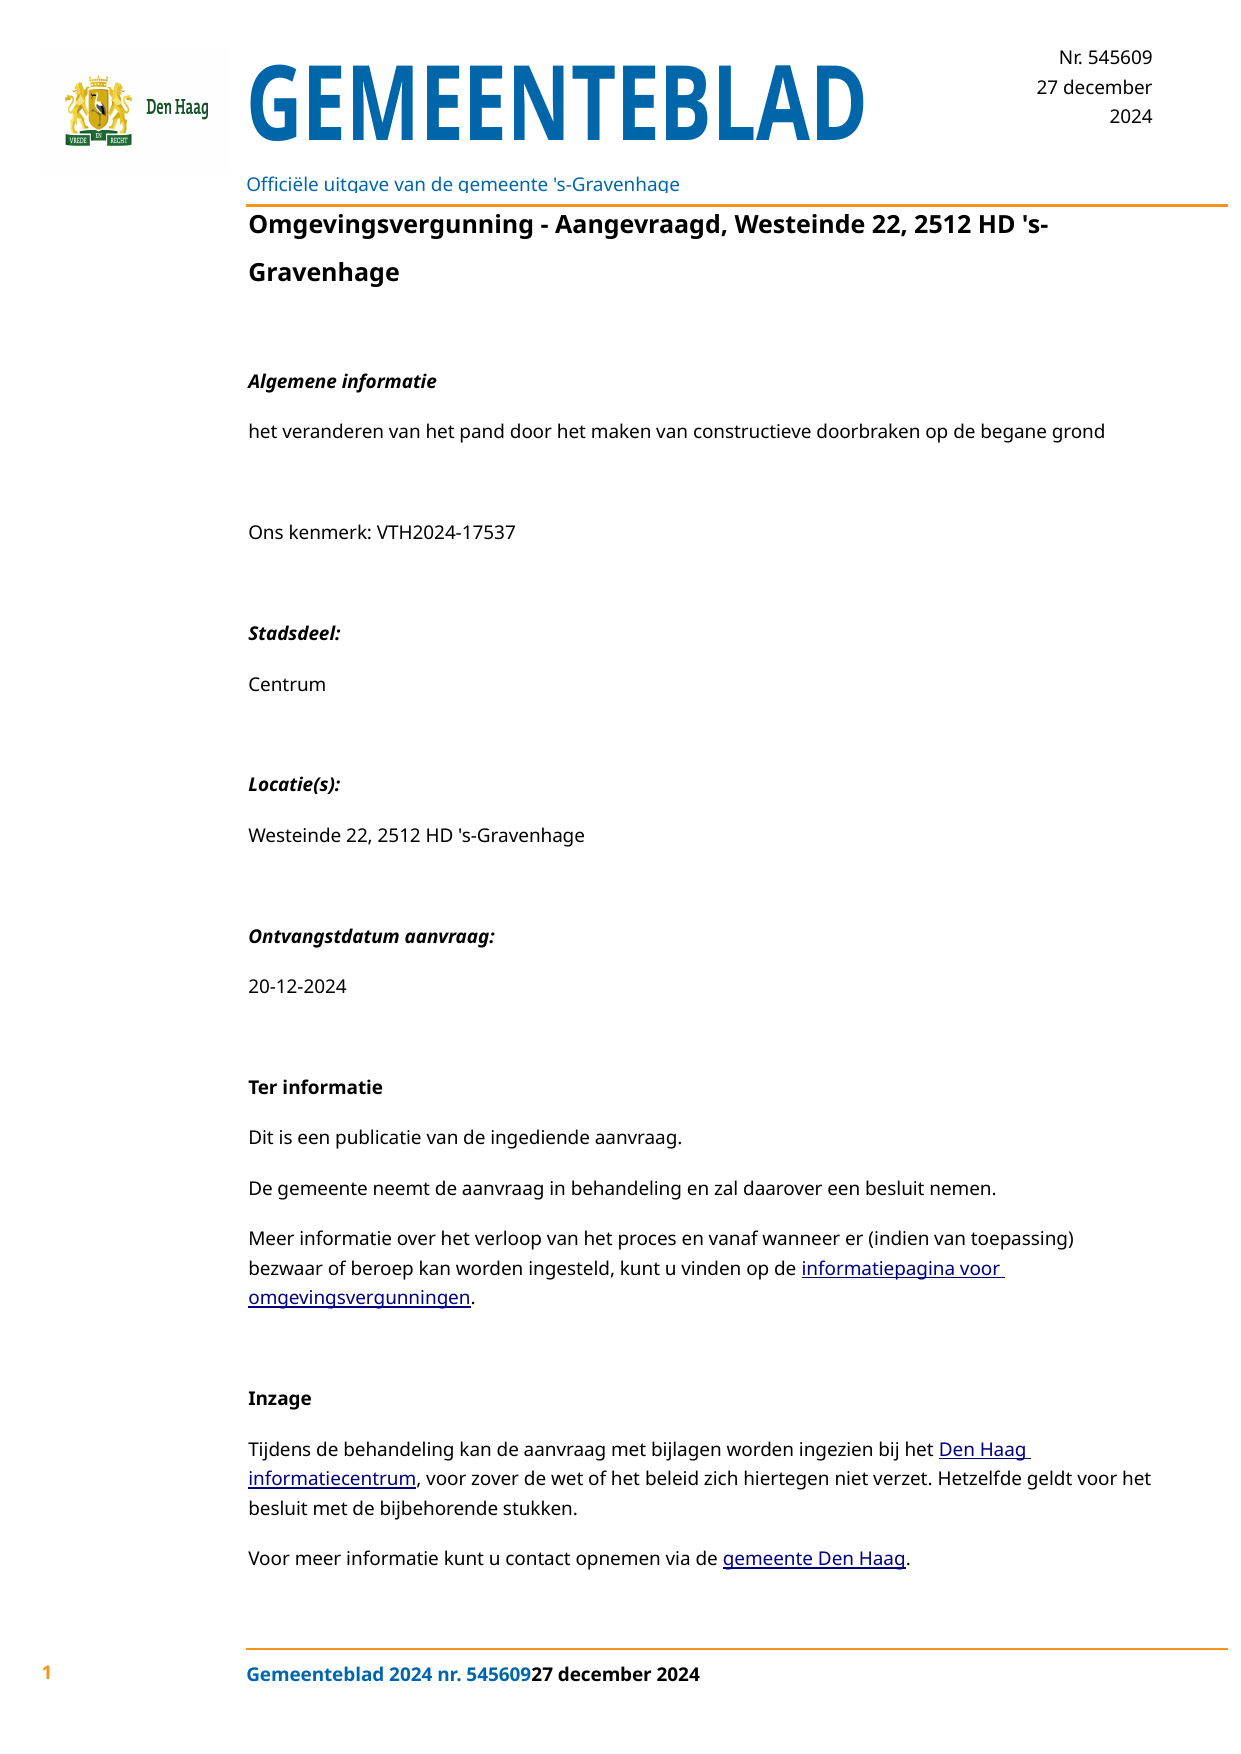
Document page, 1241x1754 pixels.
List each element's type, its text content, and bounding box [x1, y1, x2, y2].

text Voor meer informatie kunt u contact opnemen via de gemeente Den Haag. [248, 1545, 1152, 1571]
text Inzage [248, 1385, 1152, 1411]
text De gemeente neemt de aanvraag in behandeling en zal daarover een besluit nemen. [248, 1175, 1152, 1201]
text 20-12-2024 [248, 973, 1152, 999]
text Westeinde 22, 2512 HD 's-Gravenhage [248, 822, 1152, 848]
text Ontvangstdatum aanvraag: [248, 923, 1152, 949]
text Dit is een publicatie van de ingediende aanvraag. [248, 1124, 1152, 1150]
text Ons kenmerk: VTH2024-17537 [248, 519, 1152, 545]
text Locatie(s): [248, 772, 1152, 797]
text Tijdens de behandeling kan de aanvraag met bijlagen worden ingezien bij het Den Haag informatiecentrum, voor zover de wet of het beleid zich hiertegen niet verzet. Hetzelfde geldt voor het besluit met de bijbehorende stukken. [248, 1436, 1152, 1521]
text Omgevingsvergunning - Aangevraagd, Westeinde 22, 2512 HD 's-Gravenhage [248, 207, 1152, 288]
text Stadsdeel: [248, 620, 1152, 646]
text Algemene informatie [248, 368, 1152, 394]
text Ter informatie [248, 1074, 1152, 1100]
text Meer informatie over het verloop van het proces en vanaf wanneer er (indien van toepassing) bezwaar of beroep kan worden ingesteld, kunt u vinden op de informatiepagina voor omgevingsvergunningen. [248, 1225, 1152, 1310]
picture [41, 47, 231, 172]
text het veranderen van het pand door het maken van constructieve doorbraken op de begane grond [248, 419, 1152, 444]
text Centrum [248, 671, 1152, 697]
